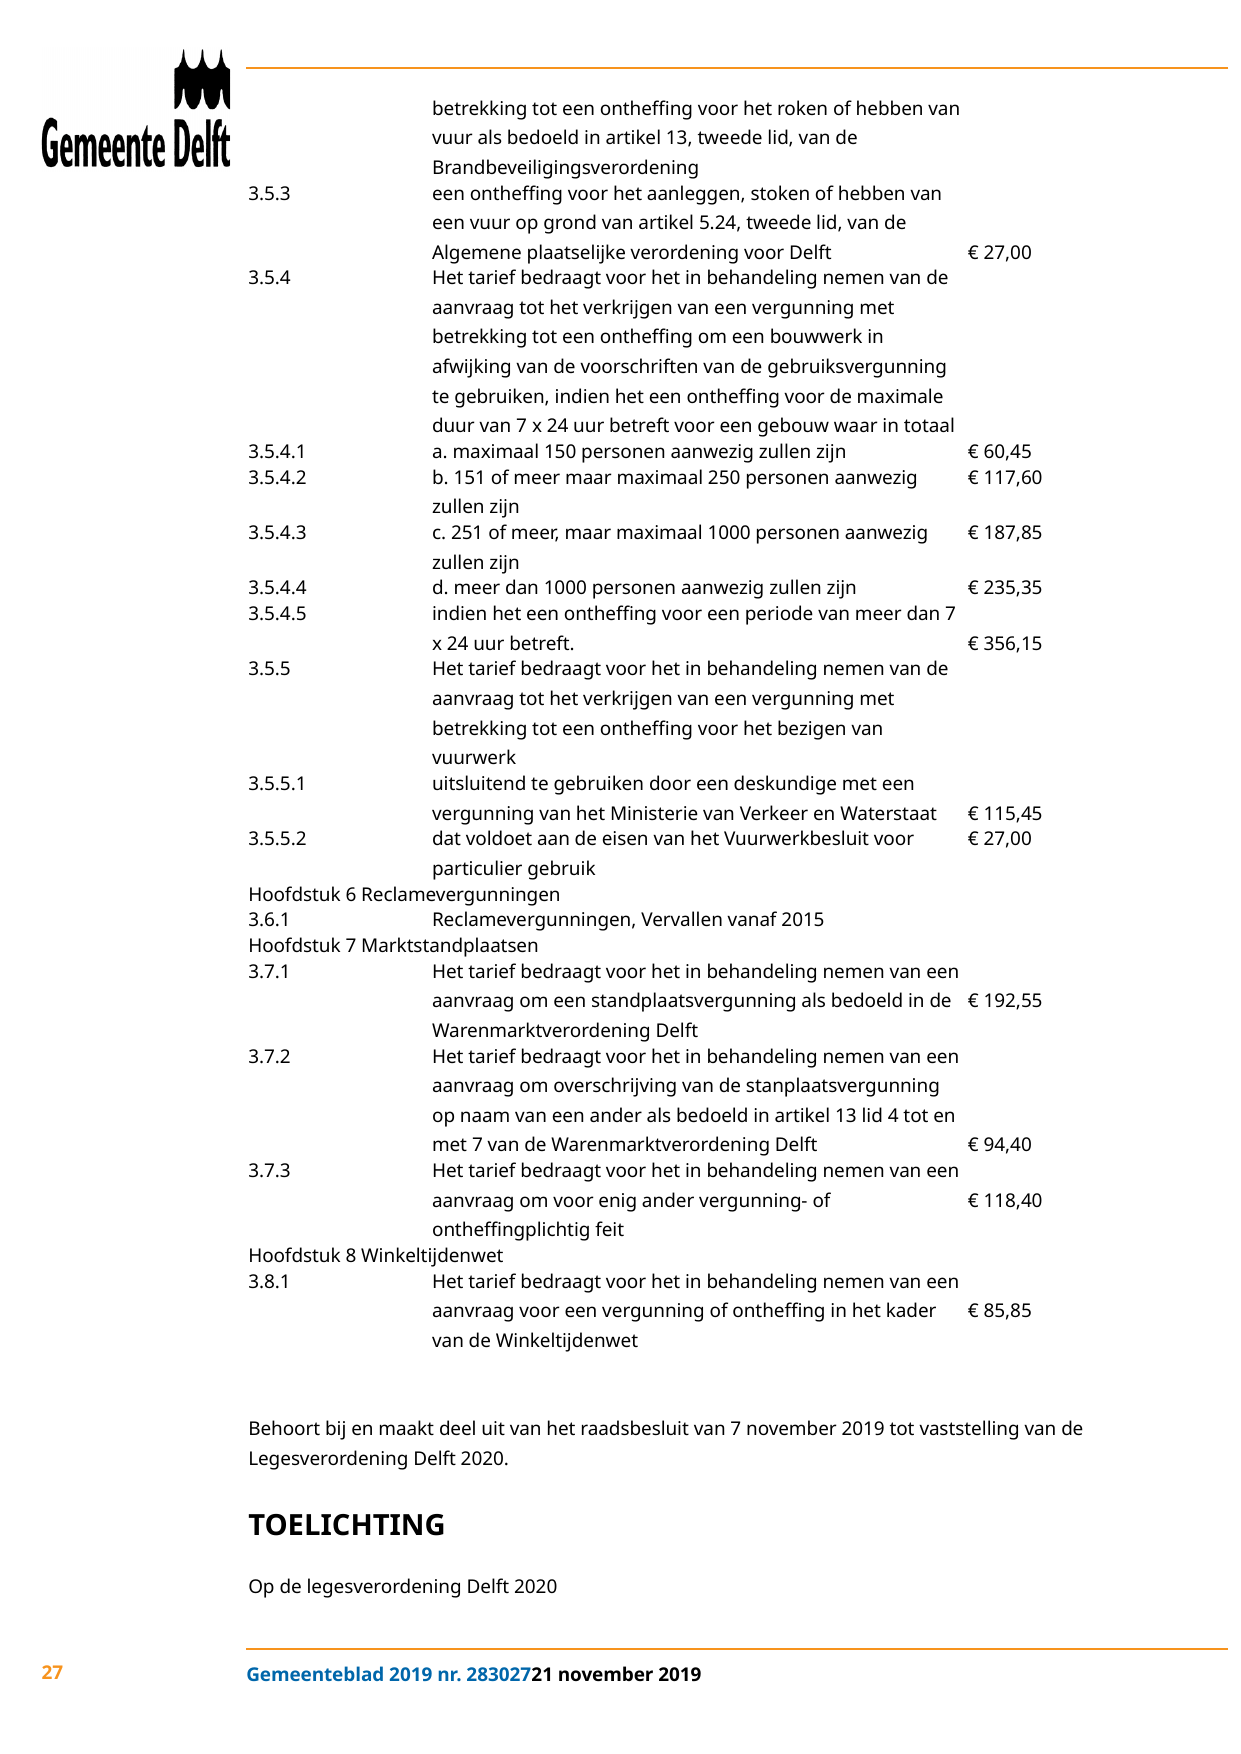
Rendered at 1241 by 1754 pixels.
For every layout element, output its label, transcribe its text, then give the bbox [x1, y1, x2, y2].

table_cell € 27,00 [968, 825, 1152, 881]
table_cell [968, 906, 1152, 932]
table_cell Het tarief bedraagt voor het in behandeling nemen van een aanvraag om een standplaatsvergunning als bedoeld in de Warenmarktverordening Delft [432, 958, 968, 1043]
table_cell 3.6.1 [248, 906, 432, 932]
table_cell 3.7.2 [248, 1043, 432, 1157]
table_cell d. meer dan 1000 personen aanwezig zullen zijn [432, 575, 968, 600]
table_cell € 356,15 [968, 600, 1152, 656]
table_cell 3.5.5.1 [248, 770, 432, 825]
table_cell Het tarief bedraagt voor het in behandeling nemen van de aanvraag tot het verkrijgen van een vergunning met betrekking tot een ontheffing voor het bezigen van vuurwerk [432, 656, 968, 770]
table_cell c. 251 of meer, maar maximaal 1000 personen aanwezig zullen zijn [432, 519, 968, 574]
table_cell € 60,45 [968, 438, 1152, 464]
picture [41, 47, 231, 172]
table_cell Reclamevergunningen, Vervallen vanaf 2015 [432, 906, 968, 932]
table_cell 3.7.1 [248, 958, 432, 1043]
table_cell [968, 656, 1152, 770]
table_cell 3.5.4.5 [248, 600, 432, 656]
text TOELICHTING [248, 1504, 1152, 1544]
table_cell 3.5.5 [248, 656, 432, 770]
table_cell 3.5.4.1 [248, 438, 432, 464]
table_cell € 192,55 [968, 958, 1152, 1043]
table_cell € 187,85 [968, 519, 1152, 574]
table_cell € 27,00 [968, 180, 1152, 264]
table_cell 3.5.3 [248, 180, 432, 264]
table_cell betrekking tot een ontheffing voor het roken of hebben van vuur als bedoeld in artikel 13, tweede lid, van de Brandbeveiligingsverordening [432, 95, 968, 180]
table_cell a. maximaal 150 personen aanwezig zullen zijn [432, 438, 968, 464]
table_cell € 117,60 [968, 464, 1152, 519]
table_cell 3.5.4.3 [248, 519, 432, 574]
text Op de legesverordening Delft 2020 [248, 1573, 1152, 1598]
table_cell 3.5.4.2 [248, 464, 432, 519]
table_cell Hoofdstuk 6 Reclamevergunningen [248, 881, 1152, 906]
table_cell uitsluitend te gebruiken door een deskundige met een vergunning van het Ministerie van Verkeer en Waterstaat [432, 770, 968, 825]
table_cell dat voldoet aan de eisen van het Vuurwerkbesluit voor particulier gebruik [432, 825, 968, 881]
table_cell 3.8.1 [248, 1268, 432, 1353]
table_cell b. 151 of meer maar maximaal 250 personen aanwezig zullen zijn [432, 464, 968, 519]
table_cell [248, 95, 432, 180]
table_cell Het tarief bedraagt voor het in behandeling nemen van een aanvraag om voor enig ander vergunning- of ontheffingplichtig feit [432, 1157, 968, 1242]
table_cell Hoofdstuk 7 Marktstandplaatsen [248, 932, 1152, 958]
table_cell 3.7.3 [248, 1157, 432, 1242]
table_cell € 94,40 [968, 1043, 1152, 1157]
table_cell Het tarief bedraagt voor het in behandeling nemen van een aanvraag voor een vergunning of ontheffing in het kader van de Winkeltijdenwet [432, 1268, 968, 1353]
table_cell indien het een ontheffing voor een periode van meer dan 7 x 24 uur betreft. [432, 600, 968, 656]
table_cell [968, 95, 1152, 180]
table_cell [968, 265, 1152, 438]
table_cell 3.5.5.2 [248, 825, 432, 881]
table_cell Het tarief bedraagt voor het in behandeling nemen van de aanvraag tot het verkrijgen van een vergunning met betrekking tot een ontheffing om een bouwwerk in afwijking van de voorschriften van de gebruiksvergunning te gebruiken, indien het een ontheffing voor de maximale duur van 7 x 24 uur betreft voor een gebouw waar in totaal [432, 265, 968, 438]
table_cell € 85,85 [968, 1268, 1152, 1353]
table_cell Hoofdstuk 8 Winkeltijdenwet [248, 1242, 1152, 1268]
text Behoort bij en maakt deel uit van het raadsbesluit van 7 november 2019 tot vaststelling van de Legesverordening Delft 2020. [248, 1415, 1152, 1471]
table_cell 3.5.4 [248, 265, 432, 438]
table_cell € 115,45 [968, 770, 1152, 825]
table_cell Het tarief bedraagt voor het in behandeling nemen van een aanvraag om overschrijving van de stanplaatsvergunning op naam van een ander als bedoeld in artikel 13 lid 4 tot en met 7 van de Warenmarktverordening Delft [432, 1043, 968, 1157]
table_cell € 235,35 [968, 575, 1152, 600]
table_cell een ontheffing voor het aanleggen, stoken of hebben van een vuur op grond van artikel 5.24, tweede lid, van de Algemene plaatselijke verordening voor Delft [432, 180, 968, 264]
table_cell 3.5.4.4 [248, 575, 432, 600]
table_cell € 118,40 [968, 1157, 1152, 1242]
